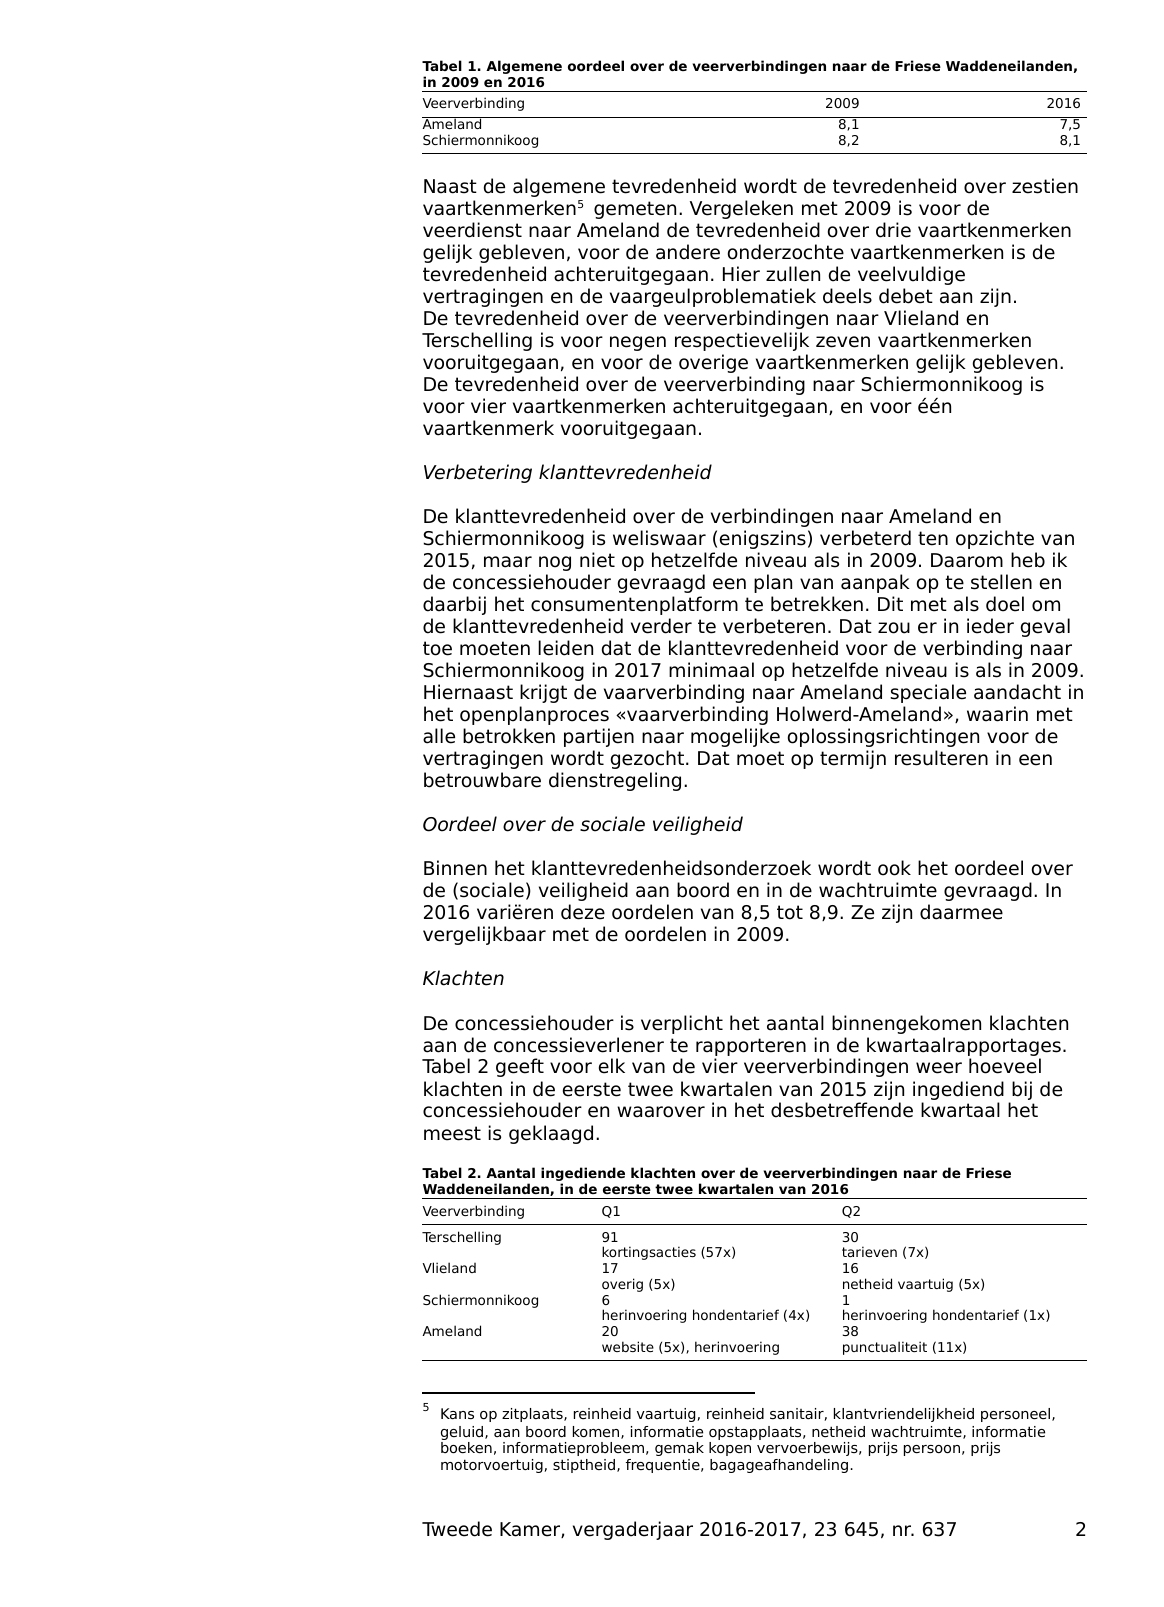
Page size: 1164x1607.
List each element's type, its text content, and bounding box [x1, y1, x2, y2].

table_cell 6 herinvoering hondentarief (4x) [595, 1293, 836, 1324]
text Kans op zitplaats, reinheid vaartuig, reinheid sanitair, klantvriendelijkheid personeel, geluid, aan boord komen, informatie opstapplaats, netheid wachtruimte, informatie boeken, informatieprobleem, gemak kopen vervoerbewijs, prijs persoon, prijs motorvoertuig, stiptheid, frequentie, bagageafhandeling. [422, 1402, 1087, 1474]
table_cell 1 herinvoering hondentarief (1x) [836, 1293, 1087, 1324]
text De tevredenheid over de veerverbindingen naar Vlieland en Terschelling is voor negen respectievelijk zeven vaartkenmerken vooruitgegaan, en voor de overige vaartkenmerken gelijk gebleven. De tevredenheid over de veerverbinding naar Schiermonnikoog is voor vier vaartkenmerken achteruitgegaan, en voor één vaartkenmerk vooruitgegaan. [422, 308, 1087, 440]
table_cell 8,1 [865, 133, 1087, 153]
table_cell Veerverbinding [422, 92, 644, 117]
text Hiernaast krijgt de vaarverbinding naar Ameland speciale aandacht in het openplanproces «vaarverbinding Holwerd-Ameland», waarin met alle betrokken partijen naar mogelijke oplossingsrichtingen voor de vertragingen wordt gezocht. Dat moet op termijn resulteren in een betrouwbare dienstregeling. [422, 682, 1087, 792]
table_cell Schiermonnikoog [422, 1293, 595, 1324]
text De klanttevredenheid over de verbindingen naar Ameland en Schiermonnikoog is weliswaar (enigszins) verbeterd ten opzichte van 2015, maar nog niet op hetzelfde niveau als in 2009. Daarom heb ik de concessiehouder gevraagd een plan van aanpak op te stellen en daarbij het consumentenplatform te betrekken. Dit met als doel om de klanttevredenheid verder te verbeteren. Dat zou er in ieder geval toe moeten leiden dat de klanttevredenheid voor de verbinding naar Schiermonnikoog in 2017 minimaal op hetzelfde niveau is als in 2009. [422, 506, 1087, 682]
table_cell Terschelling [422, 1225, 595, 1261]
table_cell Vlieland [422, 1261, 595, 1292]
table_cell Ameland [422, 118, 644, 132]
table_cell 16 netheid vaartuig (5x) [836, 1261, 1087, 1292]
subtitle Verbetering klanttevredenheid [422, 462, 1087, 484]
text De concessiehouder is verplicht het aantal binnengekomen klachten aan de concessieverlener te rapporteren in de kwartaalrapportages. Tabel 2 geeft voor elk van de vier veerverbindingen weer hoeveel klachten in de eerste twee kwartalen van 2015 zijn ingediend bij de concessiehouder en waarover in het desbetreffende kwartaal het meest is geklaagd. [422, 1012, 1087, 1144]
table_cell 20 website (5x), herinvoering [595, 1324, 836, 1360]
table_header Tabel 2. Aantal ingediende klachten over de veerverbindingen naar de Friese Waddeneilanden, in de eerste twee kwartalen van 2016 [422, 1166, 1087, 1198]
text Naast de algemene tevredenheid wordt de tevredenheid over zestien vaartkenmerken gemeten. Vergeleken met 2009 is voor de veerdienst naar Ameland de tevredenheid over drie vaartkenmerken gelijk gebleven, voor de andere onderzochte vaartkenmerken is de tevredenheid achteruitgegaan. Hier zullen de veelvuldige vertragingen en de vaargeulproblematiek deels debet aan zijn. [422, 176, 1087, 308]
table_cell 7,5 [865, 118, 1087, 132]
table_cell 2016 [865, 92, 1087, 117]
text Binnen het klanttevredenheidsonderzoek wordt ook het oordeel over de (sociale) veiligheid aan boord en in de wachtruimte gevraagd. In 2016 variëren deze oordelen van 8,5 tot 8,9. Ze zijn daarmee vergelijkbaar met de oordelen in 2009. [422, 858, 1087, 946]
subtitle Klachten [422, 968, 1087, 990]
table_cell Schiermonnikoog [422, 133, 644, 153]
table_cell 30 tarieven (7x) [836, 1225, 1087, 1261]
table_cell 17 overig (5x) [595, 1261, 836, 1292]
table_cell Veerverbinding [422, 1199, 595, 1224]
table_cell 2009 [644, 92, 865, 117]
table_cell 38 punctualiteit (11x) [836, 1324, 1087, 1360]
table_cell Q1 [595, 1199, 836, 1224]
table_cell Q2 [836, 1199, 1087, 1224]
table_header Tabel 1. Algemene oordeel over de veerverbindingen naar de Friese Waddeneilanden, in 2009 en 2016 [422, 59, 1087, 91]
table_cell 8,1 [644, 118, 865, 132]
table_cell 8,2 [644, 133, 865, 153]
subtitle Oordeel over de sociale veiligheid [422, 814, 1087, 836]
table_cell 91 kortingsacties (57x) [595, 1225, 836, 1261]
table_cell Ameland [422, 1324, 595, 1360]
